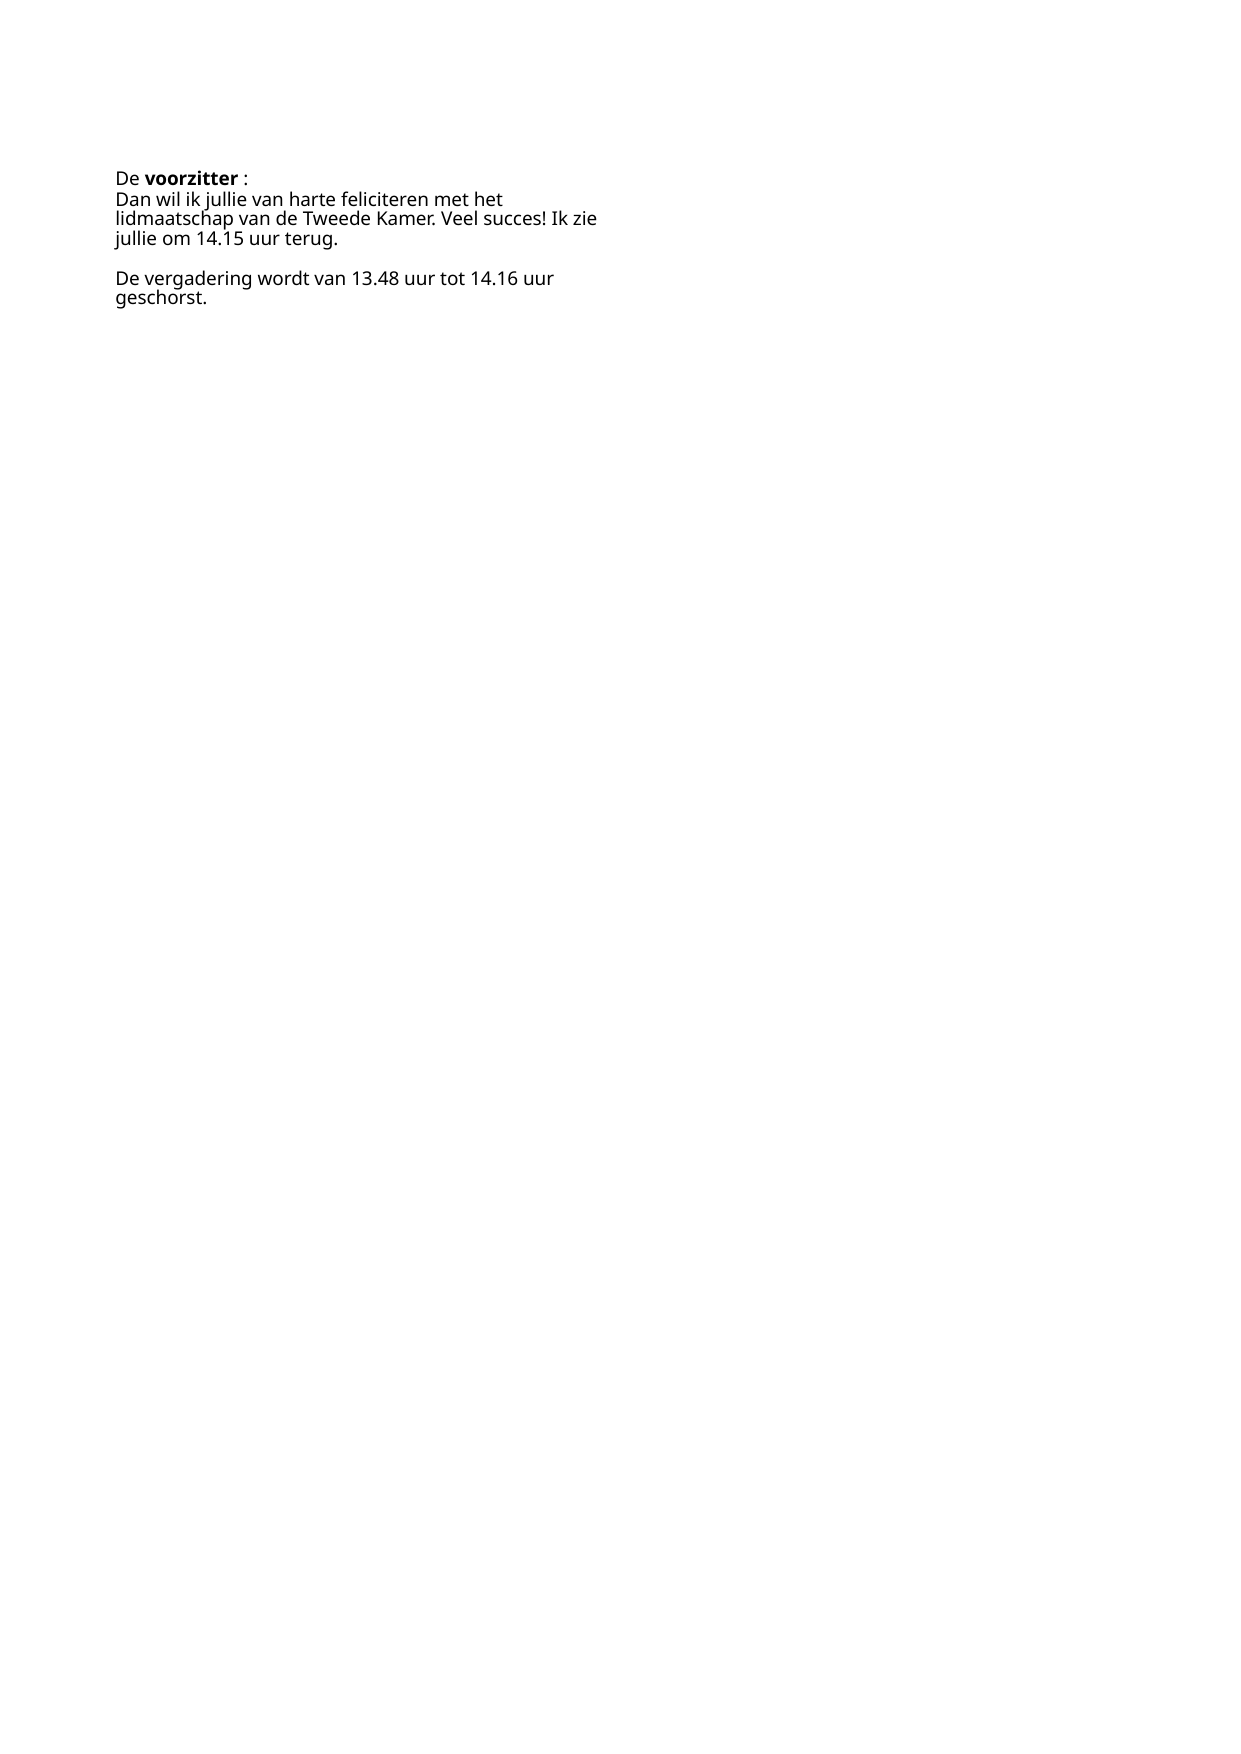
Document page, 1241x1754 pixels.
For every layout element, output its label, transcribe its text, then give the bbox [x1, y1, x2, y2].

text De voorzitter : [115, 165, 605, 191]
text De vergadering wordt van 13.48 uur tot 14.16 uur geschorst. [115, 270, 605, 308]
text Dan wil ik jullie van harte feliciteren met het lidmaatschap van de Tweede Kamer. Veel succes! Ik zie jullie om 14.15 uur terug. [115, 191, 605, 249]
